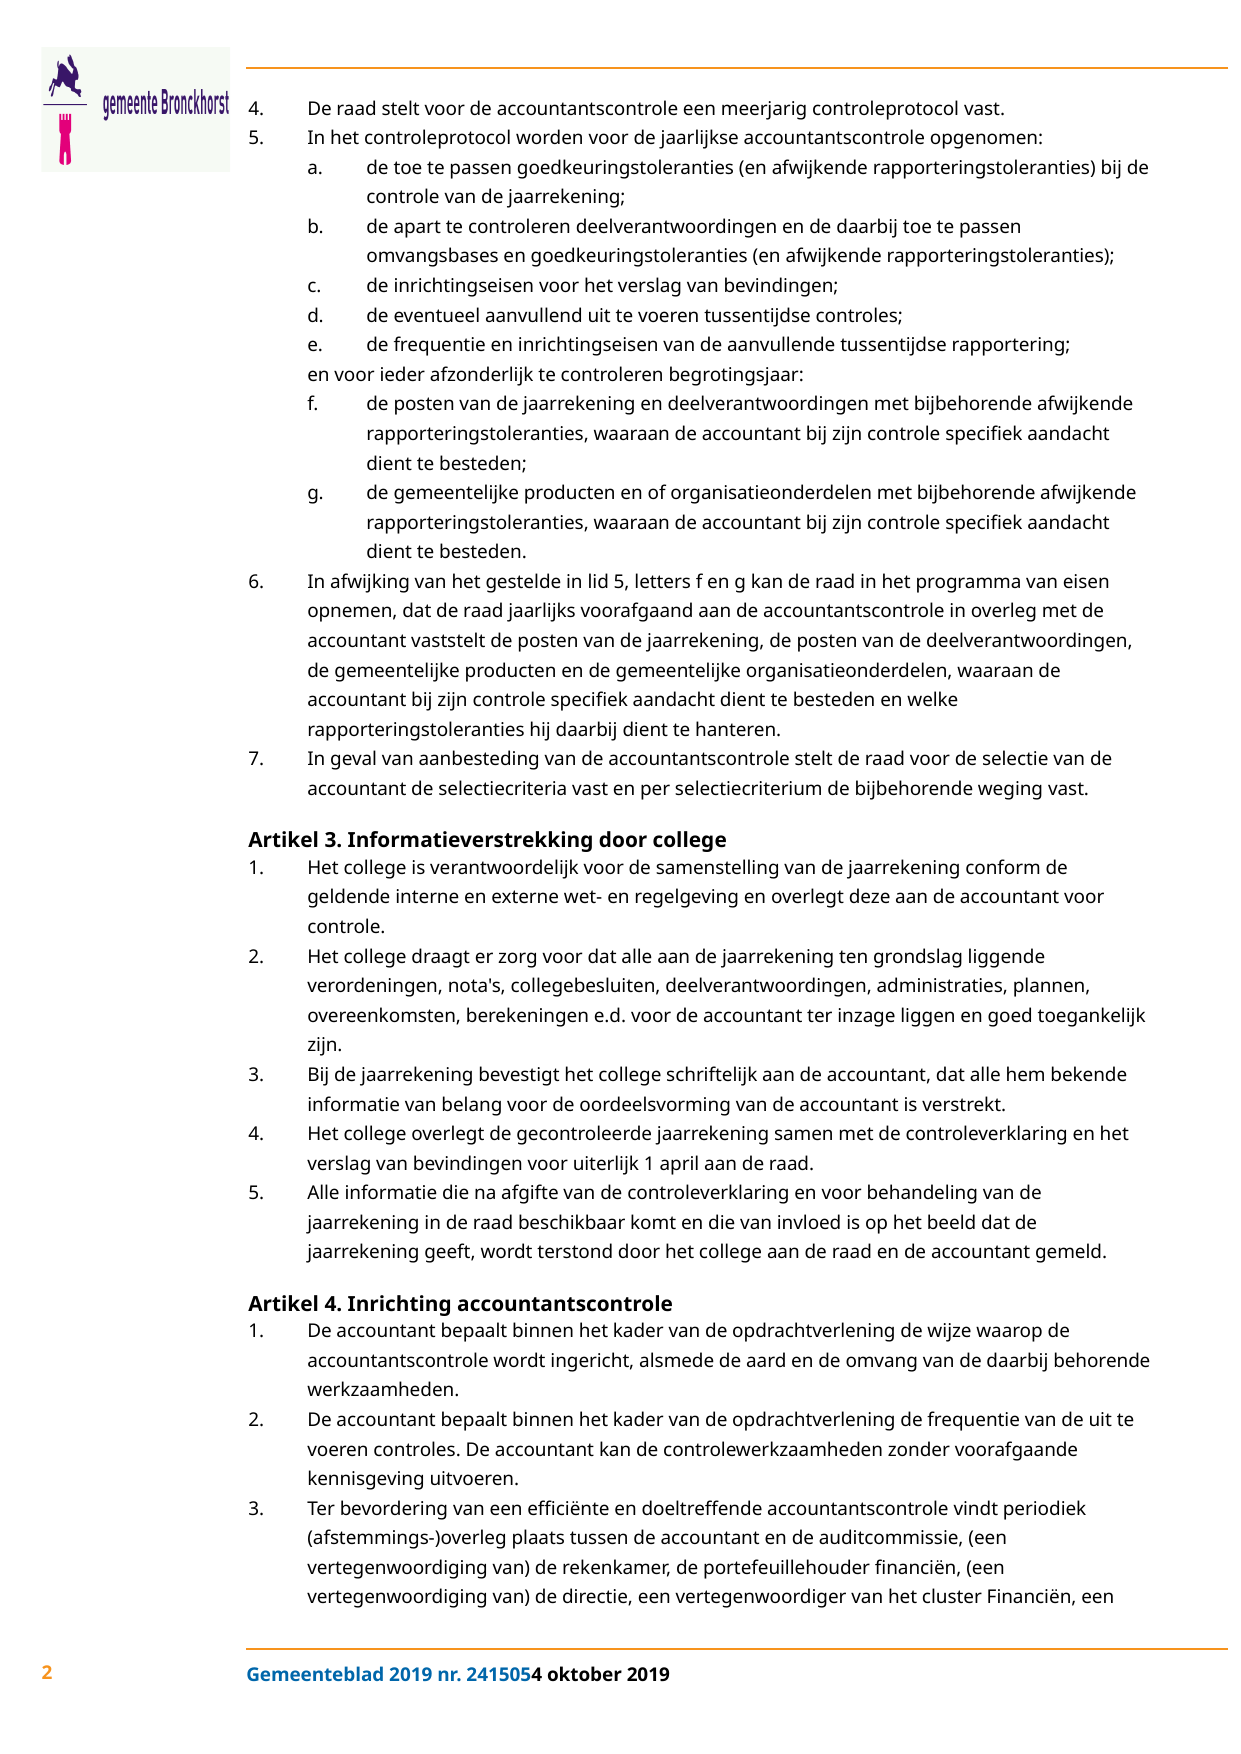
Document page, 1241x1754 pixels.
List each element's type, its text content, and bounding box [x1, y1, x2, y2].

list In afwijking van het gestelde in lid 5, letters f en g kan de raad in het programma van eisen opnemen, dat de raad jaarlijks voorafgaand aan de accountantscontrole in overleg met de accountant vaststelt de posten van de jaarrekening, de posten van de deelverantwoordingen, de gemeentelijke producten en de gemeentelijke organisatieonderdelen, waaraan de accountant bij zijn controle specifiek aandacht dient te besteden en welke rapporteringstoleranties hij daarbij dient te hanteren. [248, 568, 1152, 742]
list de inrichtingseisen voor het verslag van bevindingen; [307, 272, 1152, 298]
list en voor ieder afzonderlijk te controleren begrotingsjaar: [248, 361, 1152, 387]
list Bij de jaarrekening bevestigt het college schriftelijk aan de accountant, dat alle hem bekende informatie van belang voor de oordeelsvorming van de accountant is verstrekt. [248, 1061, 1152, 1116]
list de posten van de jaarrekening en deelverantwoordingen met bijbehorende afwijkende rapporteringstoleranties, waaraan de accountant bij zijn controle specifiek aandacht dient te besteden; [307, 391, 1152, 476]
text Artikel 4. Inrichting accountantscontrole [248, 1289, 1152, 1317]
text Artikel 3. Informatieverstrekking door college [248, 826, 1152, 854]
list de frequentie en inrichtingseisen van de aanvullende tussentijdse rapportering; [307, 331, 1152, 357]
list Het college overlegt de gecontroleerde jaarrekening samen met de controleverklaring en het verslag van bevindingen voor uiterlijk 1 april aan de raad. [248, 1120, 1152, 1176]
list De accountant bepaalt binnen het kader van de opdrachtverlening de frequentie van de uit te voeren controles. De accountant kan de controlewerkzaamheden zonder voorafgaande kennisgeving uitvoeren. [248, 1406, 1152, 1491]
list In geval van aanbesteding van de accountantscontrole stelt de raad voor de selectie van de accountant de selectiecriteria vast en per selectiecriterium de bijbehorende weging vast. [248, 746, 1152, 801]
list Het college is verantwoordelijk voor de samenstelling van de jaarrekening conform de geldende interne en externe wet- en regelgeving en overlegt deze aan de accountant voor controle. [248, 854, 1152, 939]
list In het controleprotocol worden voor de jaarlijkse accountantscontrole opgenomen: [248, 124, 1152, 150]
list De accountant bepaalt binnen het kader van de opdrachtverlening de wijze waarop de accountantscontrole wordt ingericht, alsmede de aard en de omvang van de daarbij behorende werkzaamheden. [248, 1317, 1152, 1402]
list De raad stelt voor de accountantscontrole een meerjarig controleprotocol vast. [248, 95, 1152, 121]
list Ter bevordering van een efficiënte en doeltreffende accountantscontrole vindt periodiek (afstemmings-)overleg plaats tussen de accountant en de auditcommissie, (een vertegenwoordiging van) de rekenkamer, de portefeuillehouder financiën, (een vertegenwoordiging van) de directie, een vertegenwoordiger van het cluster Financiën, een [248, 1495, 1152, 1609]
list de toe te passen goedkeuringstoleranties (en afwijkende rapporteringstoleranties) bij de controle van de jaarrekening; [307, 154, 1152, 209]
picture [41, 47, 231, 172]
list Alle informatie die na afgifte van de controleverklaring en voor behandeling van de jaarrekening in de raad beschikbaar komt en die van invloed is op het beeld dat de jaarrekening geeft, wordt terstond door het college aan de raad en de accountant gemeld. [248, 1179, 1152, 1264]
list Het college draagt er zorg voor dat alle aan de jaarrekening ten grondslag liggende verordeningen, nota's, collegebesluiten, deelverantwoordingen, administraties, plannen, overeenkomsten, berekeningen e.d. voor de accountant ter inzage liggen en goed toegankelijk zijn. [248, 943, 1152, 1057]
list de eventueel aanvullend uit te voeren tussentijdse controles; [307, 302, 1152, 328]
list de apart te controleren deelverantwoordingen en de daarbij toe te passen omvangsbases en goedkeuringstoleranties (en afwijkende rapporteringstoleranties); [307, 213, 1152, 268]
list de gemeentelijke producten en of organisatieonderdelen met bijbehorende afwijkende rapporteringstoleranties, waaraan de accountant bij zijn controle specifiek aandacht dient te besteden. [307, 479, 1152, 564]
